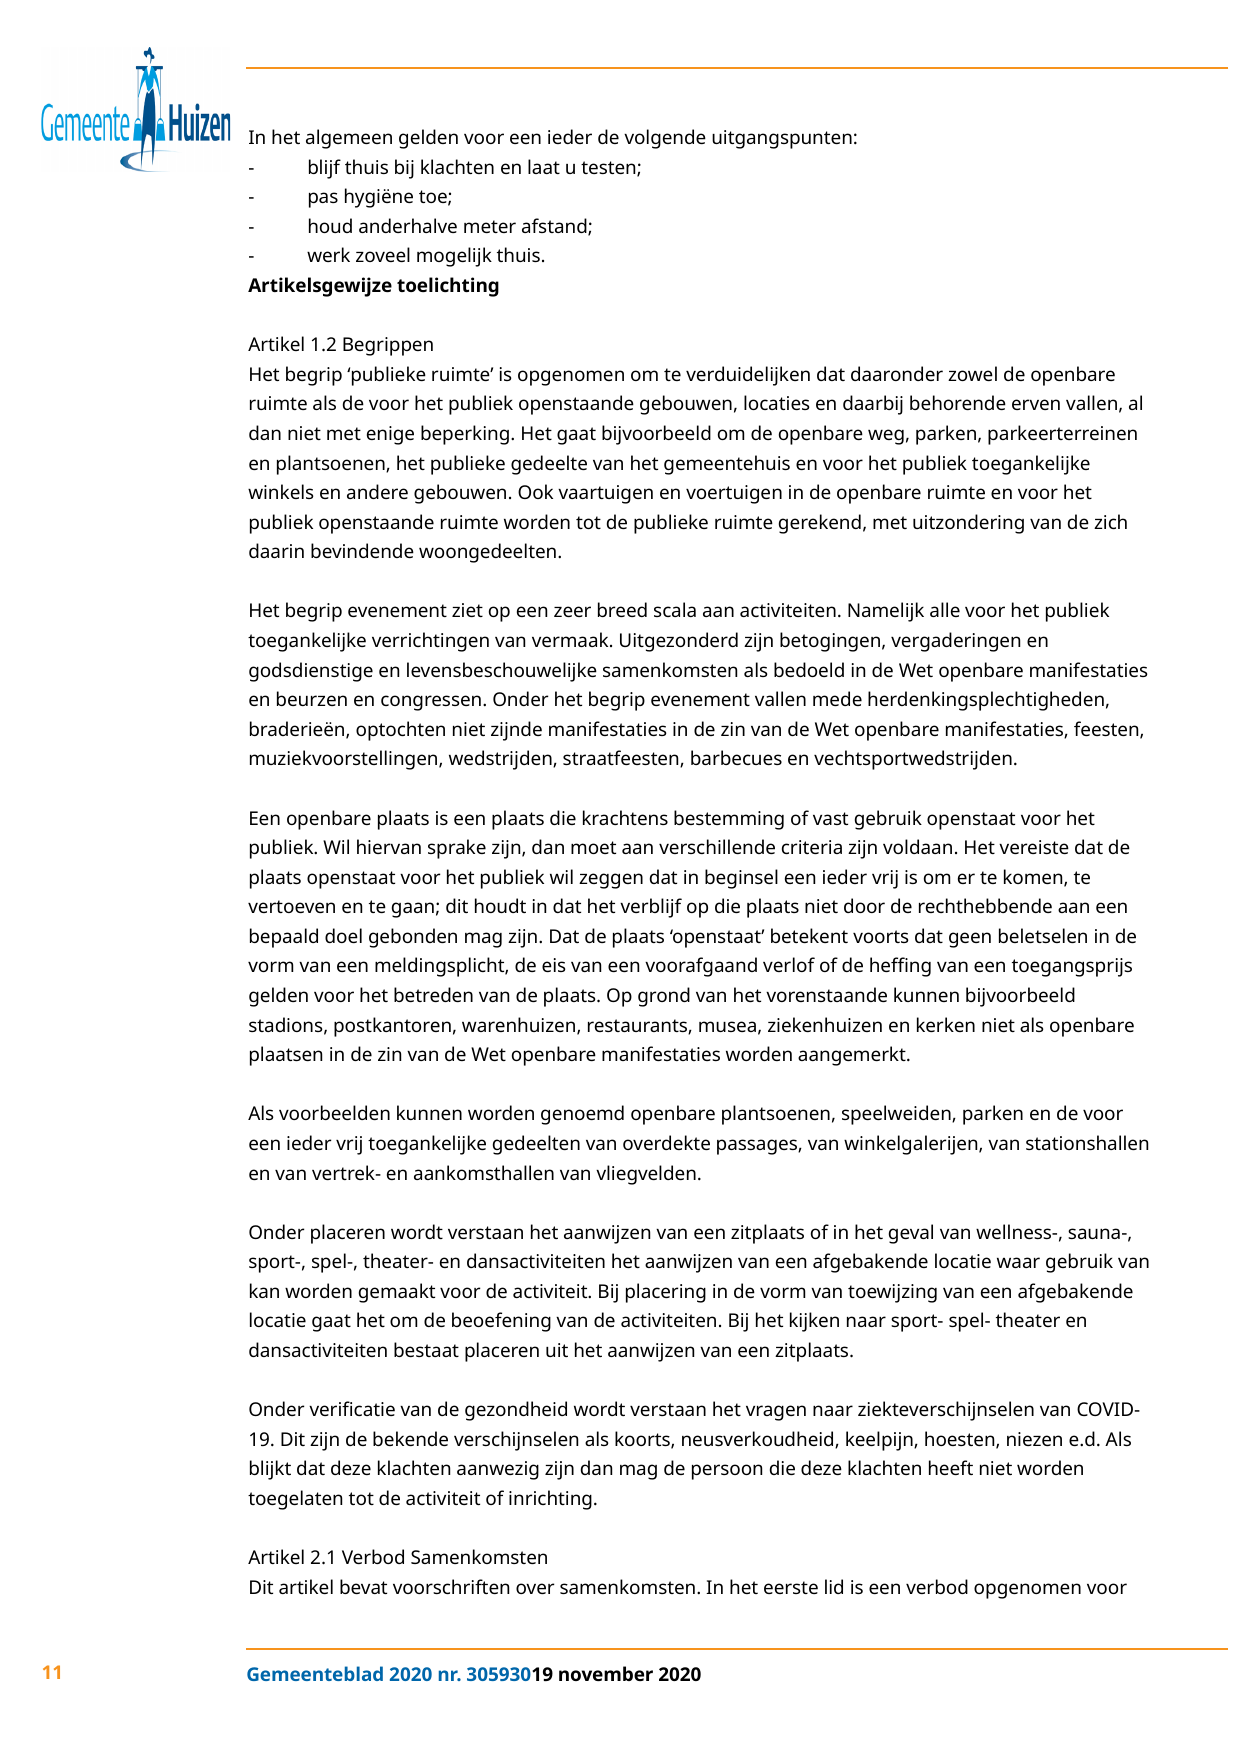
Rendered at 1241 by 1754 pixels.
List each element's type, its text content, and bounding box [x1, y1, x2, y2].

picture [41, 47, 231, 172]
text Het begrip evenement ziet op een zeer breed scala aan activiteiten. Namelijk alle voor het publiek toegankelijke verrichtingen van vermaak. Uitgezonderd zijn betogingen, vergaderingen en godsdienstige en levensbeschouwelijke samenkomsten als bedoeld in de Wet openbare manifestaties en beurzen en congressen. Onder het begrip evenement vallen mede herdenkingsplechtigheden, braderieën, optochten niet zijnde manifestaties in de zin van de Wet openbare manifestaties, feesten, muziekvoorstellingen, wedstrijden, straatfeesten, barbecues en vechtsportwedstrijden. [248, 598, 1152, 771]
list werk zoveel mogelijk thuis. [248, 243, 1152, 268]
list houd anderhalve meter afstand; [248, 213, 1152, 239]
list pas hygiëne toe; [248, 183, 1152, 209]
text Artikelsgewijze toelichting [248, 272, 1152, 298]
text In het algemeen gelden voor een ieder de volgende uitgangspunten: [248, 124, 1152, 150]
list blijf thuis bij klachten en laat u testen; [248, 154, 1152, 180]
text Een openbare plaats is een plaats die krachtens bestemming of vast gebruik openstaat voor het publiek. Wil hiervan sprake zijn, dan moet aan verschillende criteria zijn voldaan. Het vereiste dat de plaats openstaat voor het publiek wil zeggen dat in beginsel een ieder vrij is om er te komen, te vertoeven en te gaan; dit houdt in dat het verblijf op die plaats niet door de rechthebbende aan een bepaald doel gebonden mag zijn. Dat de plaats ‘openstaat’ betekent voorts dat geen beletselen in de vorm van een meldingsplicht, de eis van een voorafgaand verlof of de heffing van een toegangsprijs gelden voor het betreden van de plaats. Op grond van het vorenstaande kunnen bijvoorbeeld stadions, postkantoren, warenhuizen, restaurants, musea, ziekenhuizen en kerken niet als openbare plaatsen in de zin van de Wet openbare manifestaties worden aangemerkt. [248, 805, 1152, 1067]
text Dit artikel bevat voorschriften over samenkomsten. In het eerste lid is een verbod opgenomen voor [248, 1574, 1152, 1600]
text Onder verificatie van de gezondheid wordt verstaan het vragen naar ziekteverschijnselen van COVID-19. Dit zijn de bekende verschijnselen als koorts, neusverkoudheid, keelpijn, hoesten, niezen e.d. Als blijkt dat deze klachten aanwezig zijn dan mag de persoon die deze klachten heeft niet worden toegelaten tot de activiteit of inrichting. [248, 1396, 1152, 1511]
text Artikel 1.2 Begrippen [248, 331, 1152, 357]
text Onder placeren wordt verstaan het aanwijzen van een zitplaats of in het geval van wellness-, sauna-, sport-, spel-, theater- en dansactiviteiten het aanwijzen van een afgebakende locatie waar gebruik van kan worden gemaakt voor de activiteit. Bij placering in de vorm van toewijzing van een afgebakende locatie gaat het om de beoefening van de activiteiten. Bij het kijken naar sport- spel- theater en dansactiviteiten bestaat placeren uit het aanwijzen van een zitplaats. [248, 1219, 1152, 1363]
text Als voorbeelden kunnen worden genoemd openbare plantsoenen, speelweiden, parken en de voor een ieder vrij toegankelijke gedeelten van overdekte passages, van winkelgalerijen, van stationshallen en van vertrek- en aankomsthallen van vliegvelden. [248, 1101, 1152, 1186]
text Het begrip ‘publieke ruimte’ is opgenomen om te verduidelijken dat daaronder zowel de openbare ruimte als de voor het publiek openstaande gebouwen, locaties en daarbij behorende erven vallen, al dan niet met enige beperking. Het gaat bijvoorbeeld om de openbare weg, parken, parkeerterreinen en plantsoenen, het publieke gedeelte van het gemeentehuis en voor het publiek toegankelijke winkels en andere gebouwen. Ook vaartuigen en voertuigen in de openbare ruimte en voor het publiek openstaande ruimte worden tot de publieke ruimte gerekend, met uitzondering van de zich daarin bevindende woongedeelten. [248, 361, 1152, 564]
text Artikel 2.1 Verbod Samenkomsten [248, 1544, 1152, 1570]
